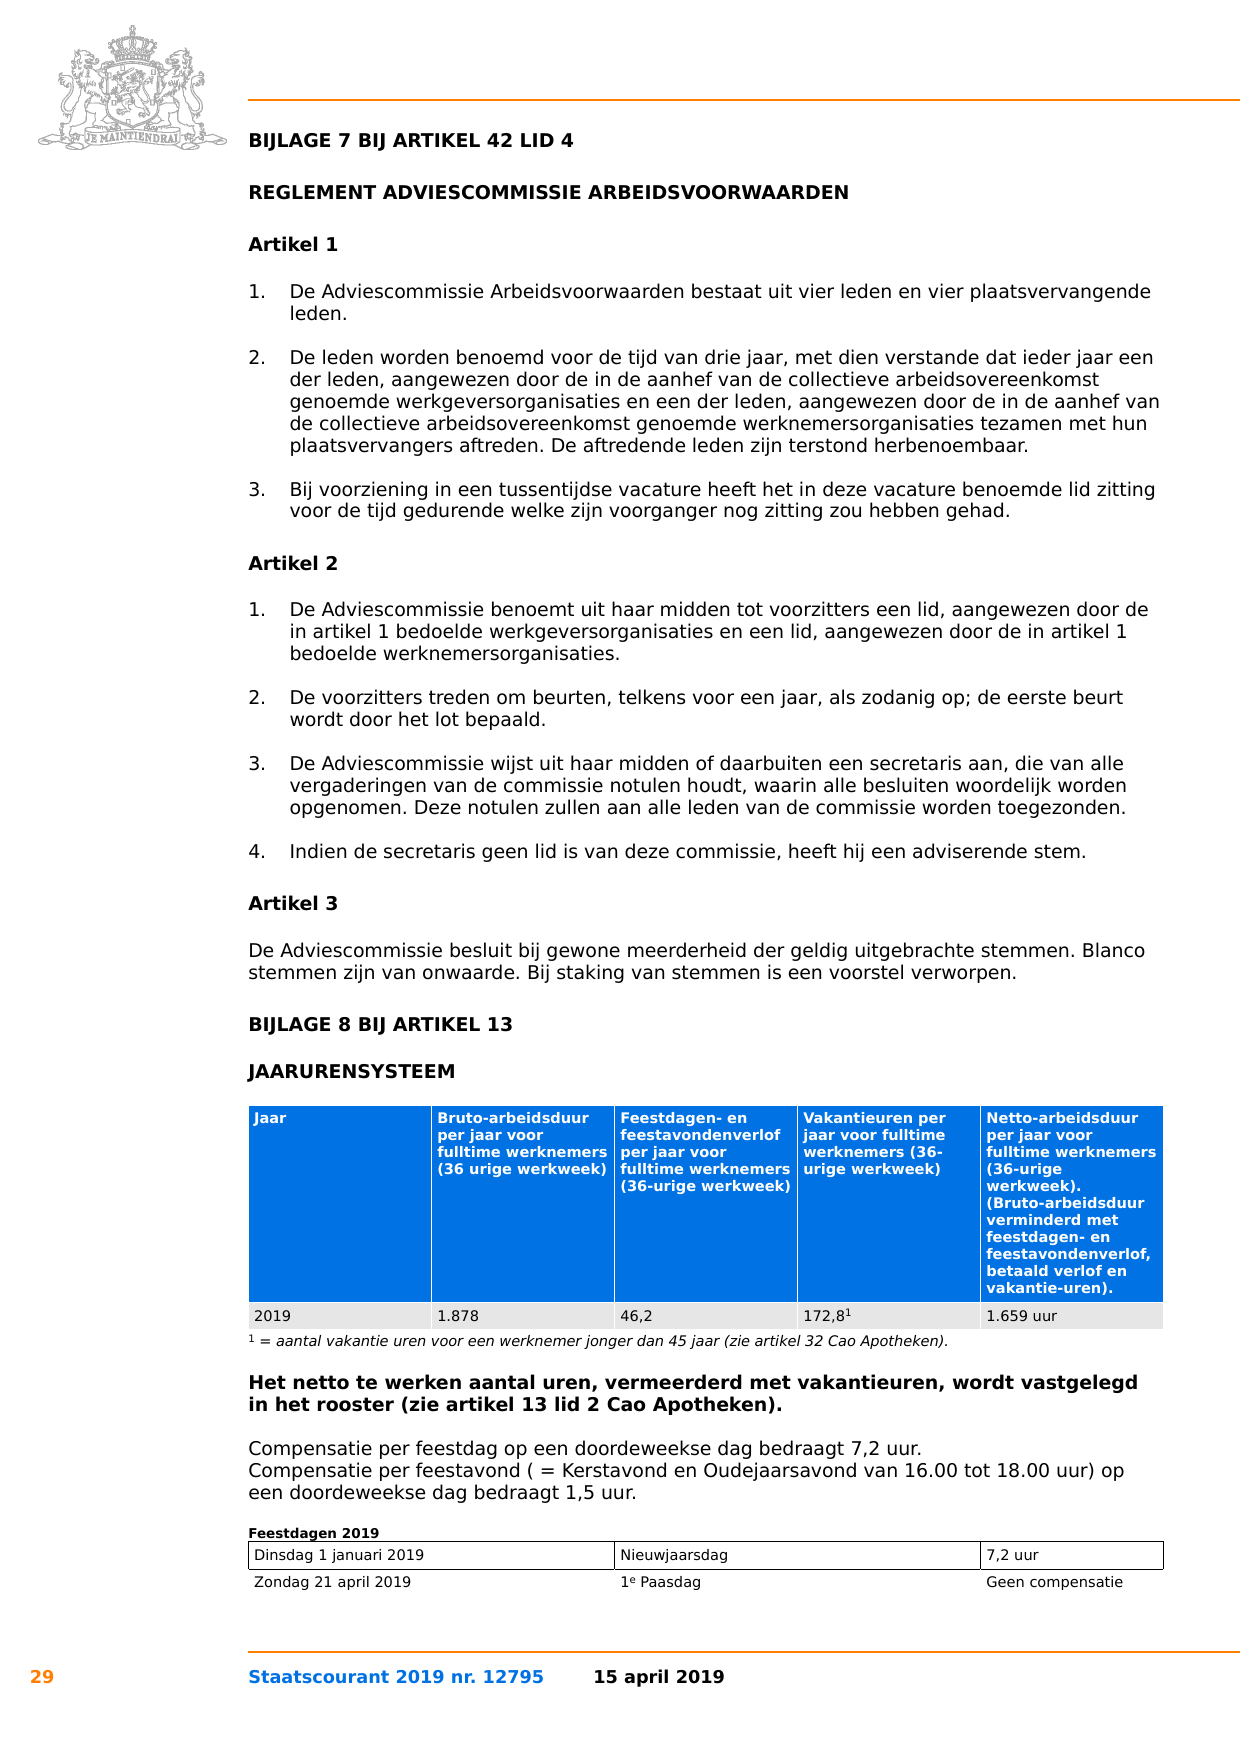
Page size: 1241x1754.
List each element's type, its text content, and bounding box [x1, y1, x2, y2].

text De Adviescommissie besluit bij gewone meerderheid der geldig uitgebrachte stemmen. Blanco stemmen zijn van onwaarde. Bij staking van stemmen is een voorstel verworpen. [248, 940, 1163, 984]
table_cell Nieuwjaarsdag [615, 1542, 980, 1569]
table_cell 1e Paasdag [615, 1570, 980, 1596]
table_cell 1 = aantal vakantie uren voor een werknemer jonger dan 45 jaar (zie artikel 32 Cao Apotheken). [248, 1330, 1163, 1350]
table_cell 172,81 [798, 1303, 980, 1329]
table_header Feestdagen 2019 [248, 1526, 1163, 1541]
subtitle BIJLAGE 7 BIJ ARTIKEL 42 LID 4 [248, 130, 1163, 152]
table_cell Zondag 21 april 2019 [249, 1570, 614, 1596]
subtitle Artikel 1 [248, 234, 1163, 256]
table_header Bruto-arbeidsduur per jaar voor fulltime werknemers (36 urige werkweek) [432, 1106, 614, 1302]
table_cell 1.878 [432, 1303, 614, 1329]
picture [38, 25, 227, 150]
text 3. Bij voorziening in een tussentijdse vacature heeft het in deze vacature benoemde lid zitting voor de tijd gedurende welke zijn voorganger nog zitting zou hebben gehad. [248, 478, 1163, 522]
text 2. De voorzitters treden om beurten, telkens voor een jaar, als zodanig op; de eerste beurt wordt door het lot bepaald. [248, 687, 1163, 731]
text Compensatie per feestdag op een doordeweekse dag bedraagt 7,2 uur. [248, 1438, 1163, 1460]
table_header Jaar [249, 1106, 431, 1302]
text 1. De Adviescommissie benoemt uit haar midden tot voorzitters een lid, aangewezen door de in artikel 1 bedoelde werkgeversorganisaties en een lid, aangewezen door de in artikel 1 bedoelde werknemersorganisaties. [248, 599, 1163, 665]
table_cell Geen compensatie [981, 1570, 1163, 1596]
table_header Feestdagen- en feestavondenverlof per jaar voor fulltime werknemers (36-urige werkweek) [615, 1106, 797, 1302]
table_cell 2019 [249, 1303, 431, 1329]
table_header Vakantieuren per jaar voor fulltime werknemers (36-urige werkweek) [798, 1106, 980, 1302]
text 2. De leden worden benoemd voor de tijd van drie jaar, met dien verstande dat ieder jaar een der leden, aangewezen door de in de aanhef van de collectieve arbeidsovereenkomst genoemde werkgeversorganisaties en een der leden, aangewezen door de in de aanhef van de collectieve arbeidsovereenkomst genoemde werknemersorganisaties tezamen met hun plaatsvervangers aftreden. De aftredende leden zijn terstond herbenoembaar. [248, 347, 1163, 457]
text 3. De Adviescommissie wijst uit haar midden of daarbuiten een secretaris aan, die van alle vergaderingen van de commissie notulen houdt, waarin alle besluiten woordelijk worden opgenomen. Deze notulen zullen aan alle leden van de commissie worden toegezonden. [248, 753, 1163, 819]
subtitle Artikel 3 [248, 893, 1163, 915]
table_cell Dinsdag 1 januari 2019 [249, 1542, 614, 1569]
text Compensatie per feestavond ( = Kerstavond en Oudejaarsavond van 16.00 tot 18.00 uur) op een doordeweekse dag bedraagt 1,5 uur. [248, 1460, 1163, 1504]
table_cell 1.659 uur [981, 1303, 1163, 1329]
subtitle Artikel 2 [248, 552, 1163, 574]
text Het netto te werken aantal uren, vermeerderd met vakantieuren, wordt vastgelegd in het rooster (zie artikel 13 lid 2 Cao Apotheken). [248, 1372, 1163, 1416]
subtitle BIJLAGE 8 BIJ ARTIKEL 13 [248, 1014, 1163, 1036]
subtitle REGLEMENT ADVIESCOMMISSIE ARBEIDSVOORWAARDEN [248, 182, 1163, 204]
table_cell 46,2 [615, 1303, 797, 1329]
table_header Netto-arbeidsduur per jaar voor fulltime werknemers (36-urige werkweek). (Bruto-arbeidsduur verminderd met feestdagen- en feestavondenverlof, betaald verlof en vakantie-uren). [981, 1106, 1163, 1302]
table_cell 7,2 uur [981, 1542, 1163, 1569]
text 4. Indien de secretaris geen lid is van deze commissie, heeft hij een adviserende stem. [248, 841, 1163, 863]
subtitle JAARURENSYSTEEM [248, 1061, 1163, 1083]
text 1. De Adviescommissie Arbeidsvoorwaarden bestaat uit vier leden en vier plaatsvervangende leden. [248, 281, 1163, 325]
